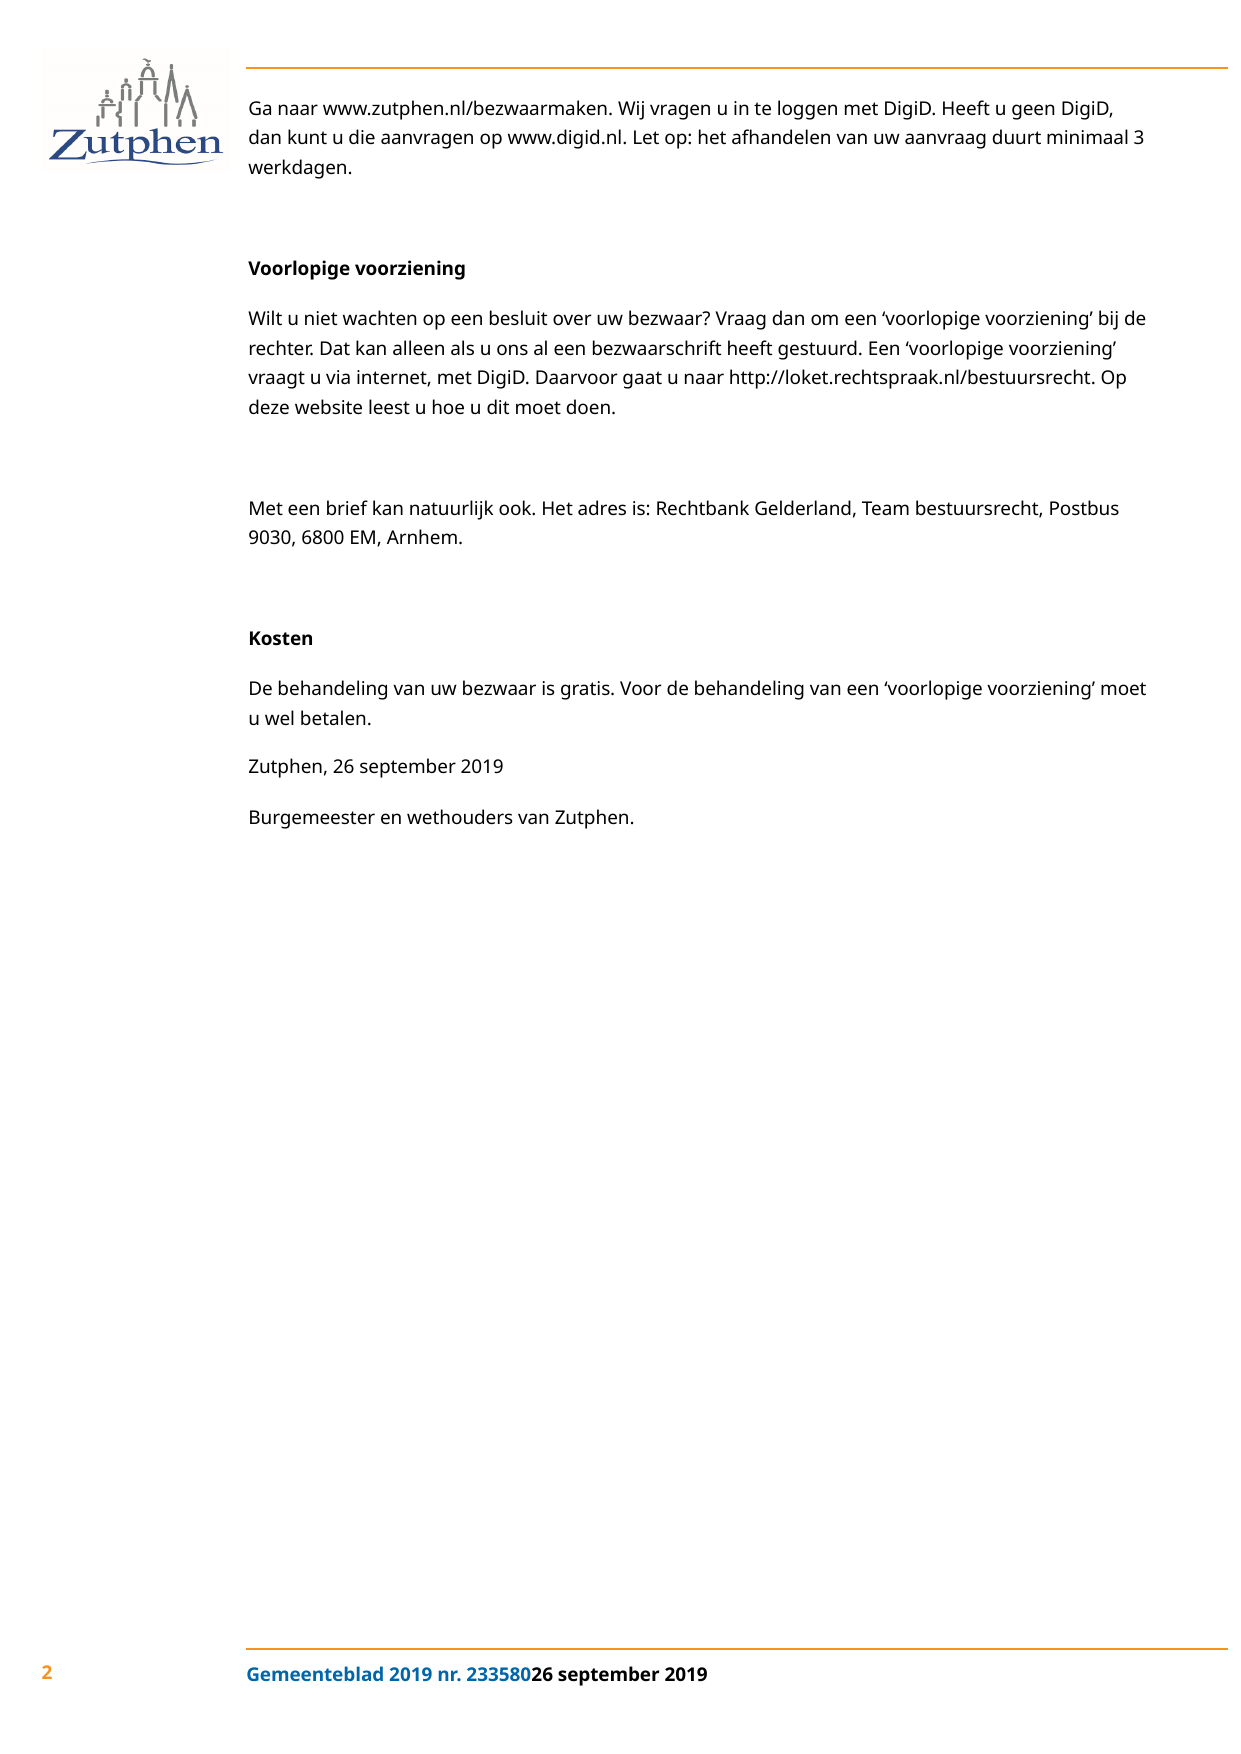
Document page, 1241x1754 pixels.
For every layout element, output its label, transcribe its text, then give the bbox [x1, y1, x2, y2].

text Ga naar www.zutphen.nl/bezwaarmaken. Wij vragen u in te loggen met DigiD. Heeft u geen DigiD, dan kunt u die aanvragen op www.digid.nl. Let op: het afhandelen van uw aanvraag duurt minimaal 3 werkdagen. [248, 95, 1152, 180]
text Zutphen, 26 september 2019 [248, 753, 1152, 779]
text Kosten [248, 625, 1152, 651]
text Burgemeester en wethouders van Zutphen. [248, 804, 1152, 830]
text De behandeling van uw bezwaar is gratis. Voor de behandeling van een ‘voorlopige voorziening’ moet u wel betalen. [248, 676, 1152, 731]
text Met een brief kan natuurlijk ook. Het adres is: Rechtbank Gelderland, Team bestuursrecht, Postbus 9030, 6800 EM, Arnhem. [248, 495, 1152, 550]
picture [41, 47, 231, 172]
text Voorlopige voorziening [248, 255, 1152, 281]
text Wilt u niet wachten op een besluit over uw bezwaar? Vraag dan om een ‘voorlopige voorziening’ bij de rechter. Dat kan alleen als u ons al een bezwaarschrift heeft gestuurd. Een ‘voorlopige voorziening’ vraagt u via internet, met DigiD. Daarvoor gaat u naar http://loket.rechtspraak.nl/bestuursrecht. Op deze website leest u hoe u dit moet doen. [248, 305, 1152, 420]
